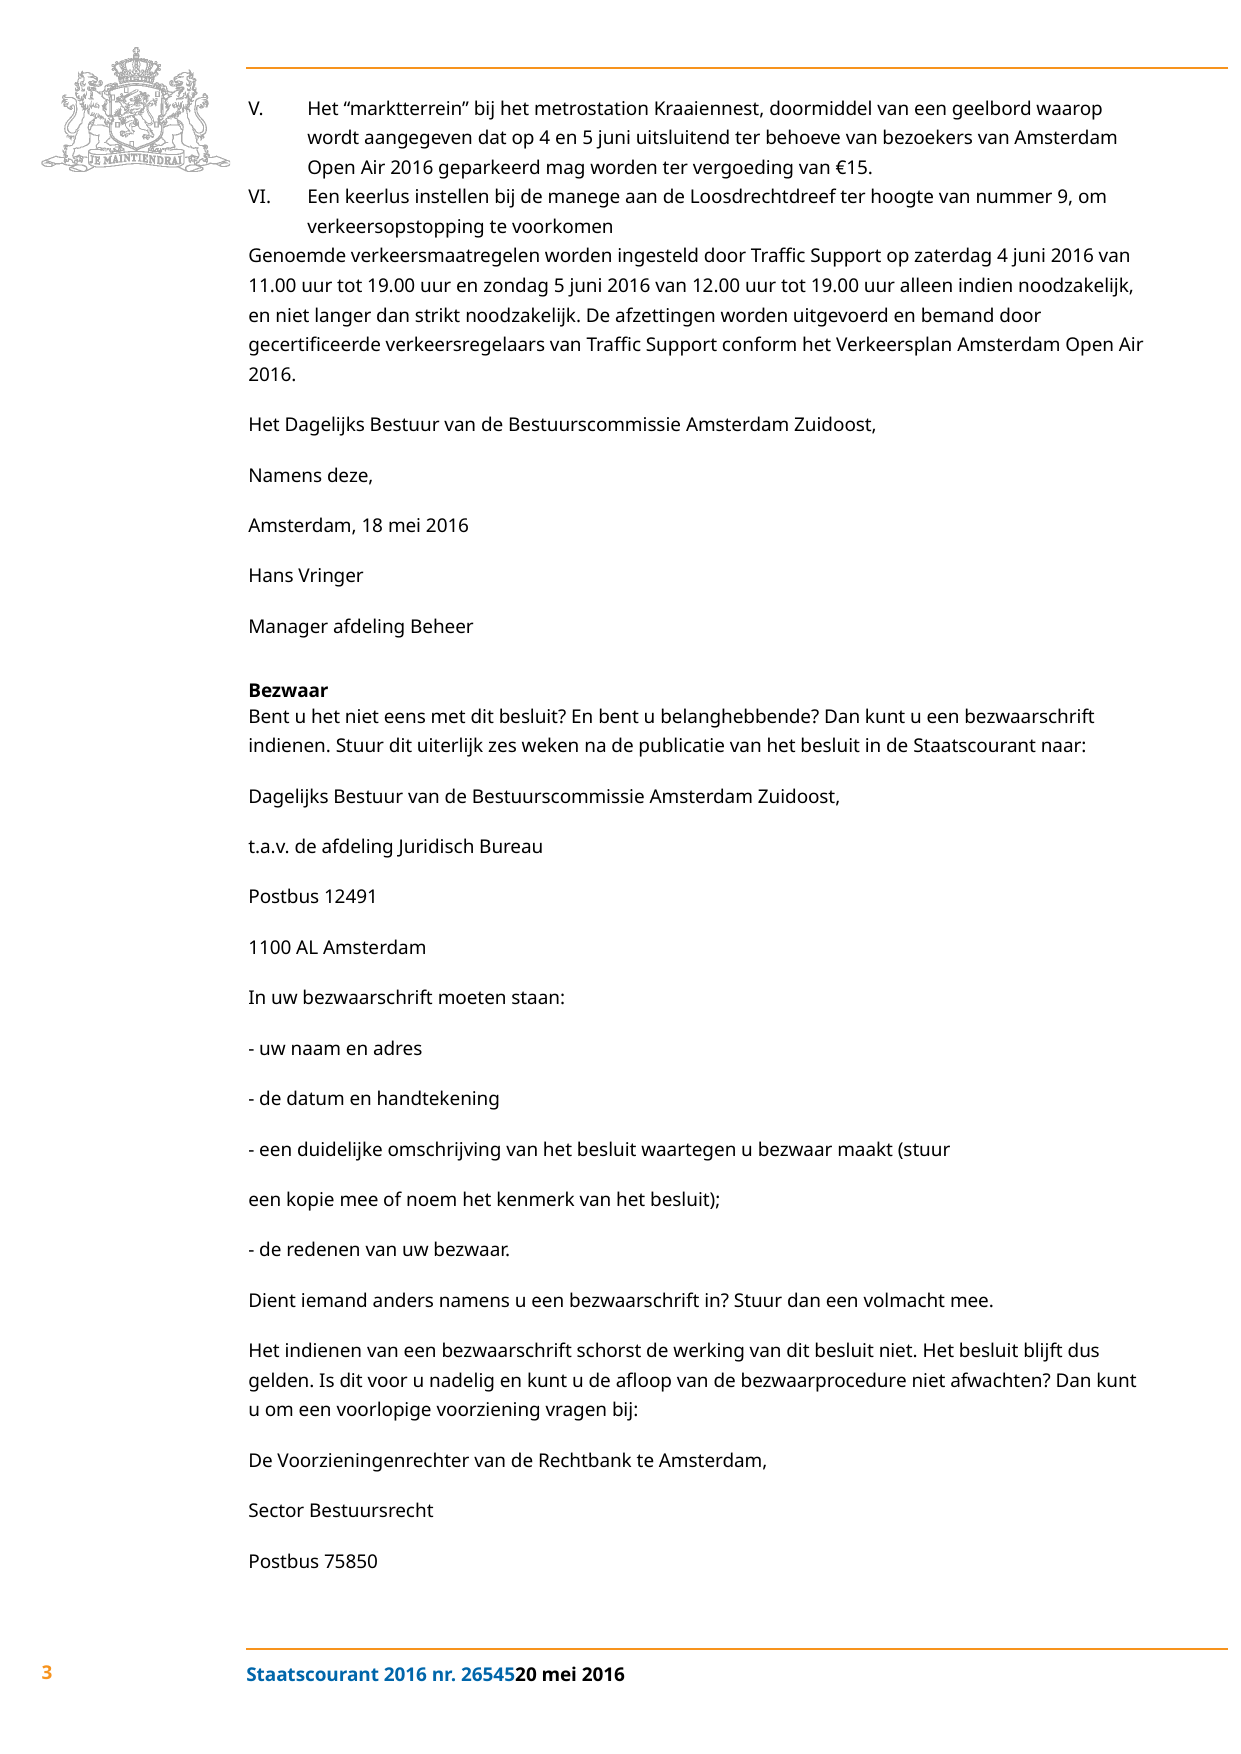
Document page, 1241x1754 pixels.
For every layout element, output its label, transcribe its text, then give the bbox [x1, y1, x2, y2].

text Bent u het niet eens met dit besluit? En bent u belanghebbende? Dan kunt u een bezwaarschrift indienen. Stuur dit uiterlijk zes weken na de publicatie van het besluit in de Staatscourant naar: [248, 703, 1152, 758]
text - uw naam en adres [248, 1035, 1152, 1061]
text Dagelijks Bestuur van de Bestuurscommissie Amsterdam Zuidoost, [248, 783, 1152, 808]
text Namens deze, [248, 462, 1152, 488]
text Amsterdam, 18 mei 2016 [248, 512, 1152, 538]
text Genoemde verkeersmaatregelen worden ingesteld door Traffic Support op zaterdag 4 juni 2016 van 11.00 uur tot 19.00 uur en zondag 5 juni 2016 van 12.00 uur tot 19.00 uur alleen indien noodzakelijk, en niet langer dan strikt noodzakelijk. De afzettingen worden uitgevoerd en bemand door gecertificeerde verkeersregelaars van Traffic Support conform het Verkeersplan Amsterdam Open Air 2016. [248, 243, 1152, 387]
text 1100 AL Amsterdam [248, 934, 1152, 960]
list Een keerlus instellen bij de manege aan de Loosdrechtdreef ter hoogte van nummer 9, om verkeersopstopping te voorkomen [248, 183, 1152, 239]
text een kopie mee of noem het kenmerk van het besluit); [248, 1186, 1152, 1212]
text - de redenen van uw bezwaar. [248, 1237, 1152, 1262]
text t.a.v. de afdeling Juridisch Bureau [248, 833, 1152, 859]
text In uw bezwaarschrift moeten staan: [248, 984, 1152, 1010]
text De Voorzieningenrechter van de Rechtbank te Amsterdam, [248, 1447, 1152, 1473]
text Het indienen van een bezwaarschrift schorst de werking van dit besluit niet. Het besluit blijft dus gelden. Is dit voor u nadelig en kunt u de afloop van de bezwaarprocedure niet afwachten? Dan kunt u om een voorlopige voorziening vragen bij: [248, 1337, 1152, 1422]
picture [41, 47, 231, 172]
text Postbus 12491 [248, 884, 1152, 909]
text Manager afdeling Beheer [248, 613, 1152, 639]
text Postbus 75850 [248, 1548, 1152, 1573]
text Bezwaar [248, 677, 1152, 703]
text - een duidelijke omschrijving van het besluit waartegen u bezwaar maakt (stuur [248, 1136, 1152, 1161]
text - de datum en handtekening [248, 1085, 1152, 1111]
list Het “marktterrein” bij het metrostation Kraaiennest, doormiddel van een geelbord waarop wordt aangegeven dat op 4 en 5 juni uitsluitend ter behoeve van bezoekers van Amsterdam Open Air 2016 geparkeerd mag worden ter vergoeding van €15. [248, 95, 1152, 180]
text Het Dagelijks Bestuur van de Bestuurscommissie Amsterdam Zuidoost, [248, 411, 1152, 437]
text Sector Bestuursrecht [248, 1497, 1152, 1523]
text Hans Vringer [248, 563, 1152, 588]
text Dient iemand anders namens u een bezwaarschrift in? Stuur dan een volmacht mee. [248, 1287, 1152, 1313]
